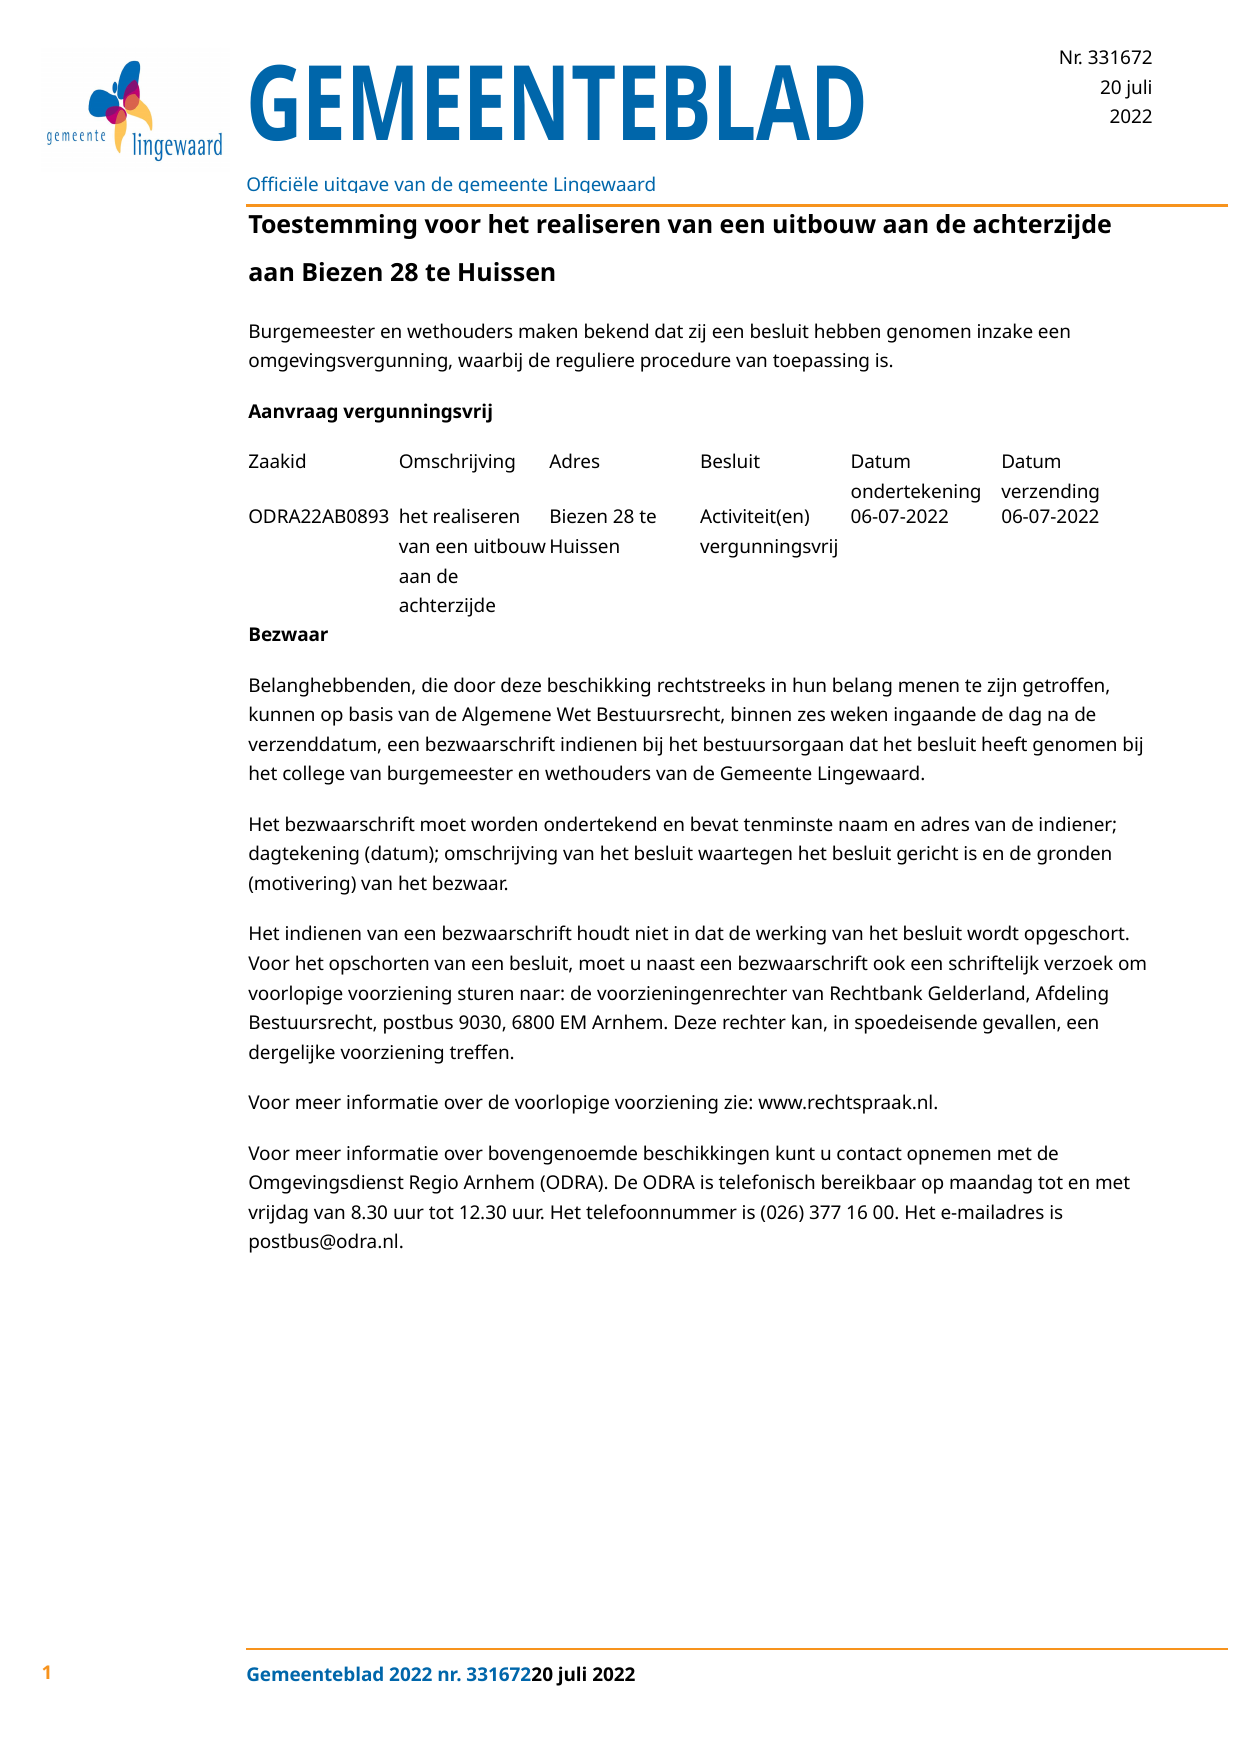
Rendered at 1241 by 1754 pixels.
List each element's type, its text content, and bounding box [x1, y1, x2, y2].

text Burgemeester en wethouders maken bekend dat zij een besluit hebben genomen inzake een omgevingsvergunning, waarbij de reguliere procedure van toepassing is. [248, 318, 1152, 373]
text Het indienen van een bezwaarschrift houdt niet in dat de werking van het besluit wordt opgeschort. Voor het opschorten van een besluit, moet u naast een bezwaarschrift ook een schriftelijk verzoek om voorlopige voorziening sturen naar: de voorzieningenrechter van Rechtbank Gelderland, Afdeling Bestuursrecht, postbus 9030, 6800 EM Arnhem. Deze rechter kan, in spoedeisende gevallen, een dergelijke voorziening treffen. [248, 921, 1152, 1065]
table_header Datum ondertekening [850, 449, 1001, 504]
table_header Besluit [700, 449, 850, 504]
text Belanghebbenden, die door deze beschikking rechtstreeks in hun belang menen te zijn getroffen, kunnen op basis van de Algemene Wet Bestuursrecht, binnen zes weken ingaande de dag na de verzenddatum, een bezwaarschrift indienen bij het bestuursorgaan dat het besluit heeft genomen bij het college van burgemeester en wethouders van de Gemeente Lingewaard. [248, 672, 1152, 786]
table_cell 06-07-2022 [850, 504, 1001, 618]
text Voor meer informatie over de voorlopige voorziening zie: www.rechtspraak.nl. [248, 1089, 1152, 1115]
table_header Omschrijving [399, 449, 549, 504]
table_header Zaakid [248, 449, 398, 504]
text Het bezwaarschrift moet worden ondertekend en bevat tenminste naam en adres van de indiener; dagtekening (datum); omschrijving van het besluit waartegen het besluit gericht is en de gronden (motivering) van het bezwaar. [248, 811, 1152, 896]
table_cell Activiteit(en) vergunningsvrij [700, 504, 850, 618]
table_cell Biezen 28 te Huissen [549, 504, 700, 618]
picture [41, 47, 231, 172]
text Bezwaar [248, 621, 1152, 647]
table_header Datum verzending [1001, 449, 1152, 504]
text Aanvraag vergunningsvrij [248, 398, 1152, 424]
table_cell ODRA22AB0893 [248, 504, 398, 618]
table_header Adres [549, 449, 700, 504]
text Toestemming voor het realiseren van een uitbouw aan de achterzijde aan Biezen 28 te Huissen [248, 207, 1152, 288]
text Voor meer informatie over bovengenoemde beschikkingen kunt u contact opnemen met de Omgevingsdienst Regio Arnhem (ODRA). De ODRA is telefonisch bereikbaar op maandag tot en met vrijdag van 8.30 uur tot 12.30 uur. Het telefoonnummer is (026) 377 16 00. Het e-mailadres is postbus@odra.nl. [248, 1140, 1152, 1254]
table_cell het realiseren van een uitbouw aan de achterzijde [399, 504, 549, 618]
table_cell 06-07-2022 [1001, 504, 1152, 618]
